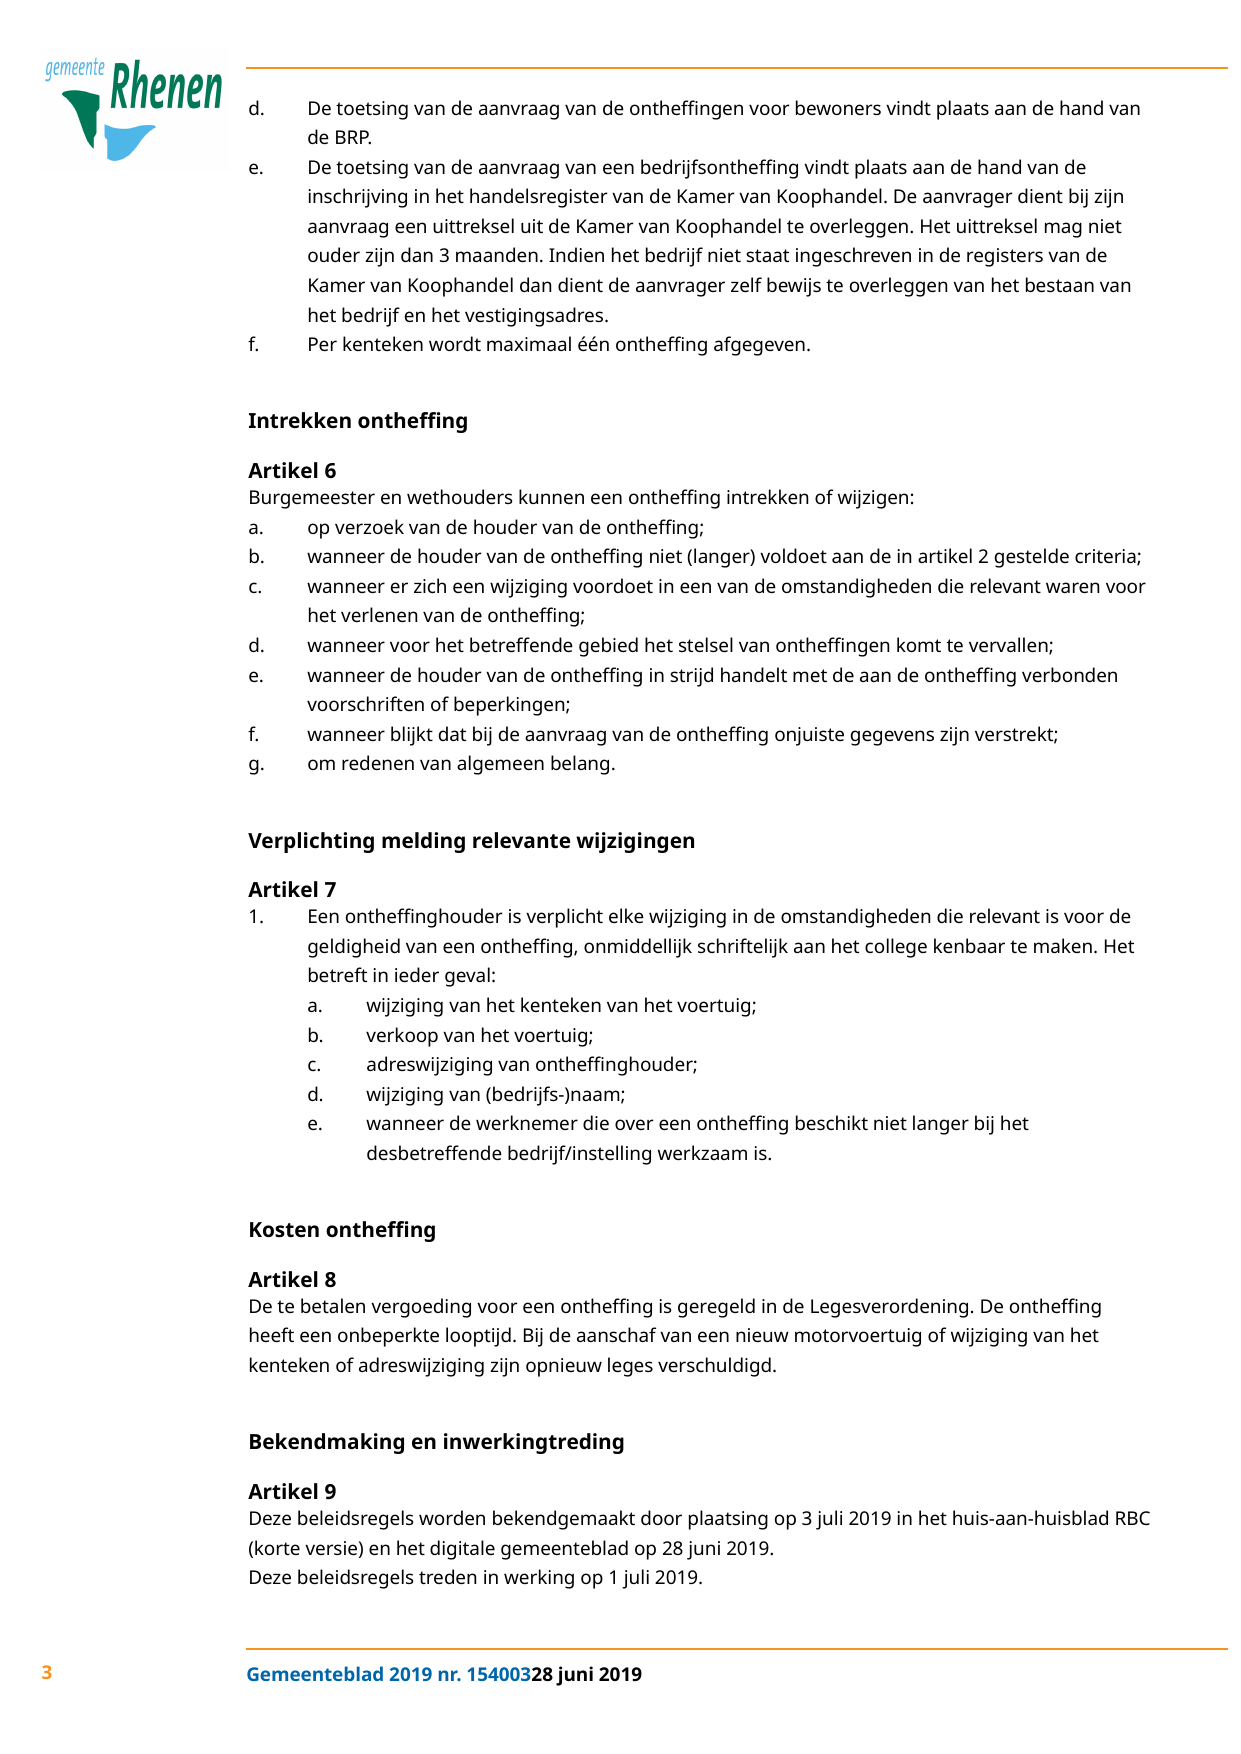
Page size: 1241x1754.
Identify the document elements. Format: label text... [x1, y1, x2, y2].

list wijziging van (bedrijfs-)naam; [307, 1081, 1152, 1107]
list wanneer de houder van de ontheffing in strijd handelt met de aan de ontheffing verbonden voorschriften of beperkingen; [248, 662, 1152, 717]
list adreswijziging van ontheffinghouder; [307, 1051, 1152, 1077]
text Artikel 9 [248, 1477, 1152, 1505]
list wanneer er zich een wijziging voordoet in een van de omstandigheden die relevant waren voor het verlenen van de ontheffing; [248, 573, 1152, 628]
text Kosten ontheffing [248, 1215, 1152, 1244]
text Burgemeester en wethouders kunnen een ontheffing intrekken of wijzigen: [248, 484, 1152, 510]
list verkoop van het voertuig; [307, 1022, 1152, 1048]
list wanneer de houder van de ontheffing niet (langer) voldoet aan de in artikel 2 gestelde criteria; [248, 543, 1152, 569]
text Deze beleidsregels treden in werking op 1 juli 2019. [248, 1564, 1152, 1590]
list wanneer voor het betreffende gebied het stelsel van ontheffingen komt te vervallen; [248, 632, 1152, 658]
list Per kenteken wordt maximaal één ontheffing afgegeven. [248, 331, 1152, 357]
text De te betalen vergoeding voor een ontheffing is geregeld in de Legesverordening. De ontheffing heeft een onbeperkte looptijd. Bij de aanschaf van een nieuw motorvoertuig of wijziging van het kenteken of adreswijziging zijn opnieuw leges verschuldigd. [248, 1293, 1152, 1378]
list De toetsing van de aanvraag van een bedrijfsontheffing vindt plaats aan de hand van de inschrijving in het handelsregister van de Kamer van Koophandel. De aanvrager dient bij zijn aanvraag een uittreksel uit de Kamer van Koophandel te overleggen. Het uittreksel mag niet ouder zijn dan 3 maanden. Indien het bedrijf niet staat ingeschreven in de registers van de Kamer van Koophandel dan dient de aanvrager zelf bewijs te overleggen van het bestaan van het bedrijf en het vestigingsadres. [248, 154, 1152, 328]
list wijziging van het kenteken van het voertuig; [307, 992, 1152, 1018]
text Artikel 7 [248, 875, 1152, 903]
list wanneer de werknemer die over een ontheffing beschikt niet langer bij het desbetreffende bedrijf/instelling werkzaam is. [307, 1111, 1152, 1166]
text Bekendmaking en inwerkingtreding [248, 1427, 1152, 1456]
text Artikel 8 [248, 1265, 1152, 1293]
list wanneer blijkt dat bij de aanvraag van de ontheffing onjuiste gegevens zijn verstrekt; [248, 721, 1152, 747]
list Een ontheffinghouder is verplicht elke wijziging in de omstandigheden die relevant is voor de geldigheid van een ontheffing, onmiddellijk schriftelijk aan het college kenbaar te maken. Het betreft in ieder geval: [248, 903, 1152, 988]
text Artikel 6 [248, 456, 1152, 484]
picture [41, 47, 231, 172]
list om redenen van algemeen belang. [248, 751, 1152, 776]
text Intrekken ontheffing [248, 407, 1152, 435]
text Deze beleidsregels worden bekendgemaakt door plaatsing op 3 juli 2019 in het huis-aan-huisblad RBC (korte versie) en het digitale gemeenteblad op 28 juni 2019. [248, 1505, 1152, 1561]
list De toetsing van de aanvraag van de ontheffingen voor bewoners vindt plaats aan de hand van de BRP. [248, 95, 1152, 150]
text Verplichting melding relevante wijzigingen [248, 826, 1152, 854]
list op verzoek van de houder van de ontheffing; [248, 514, 1152, 540]
